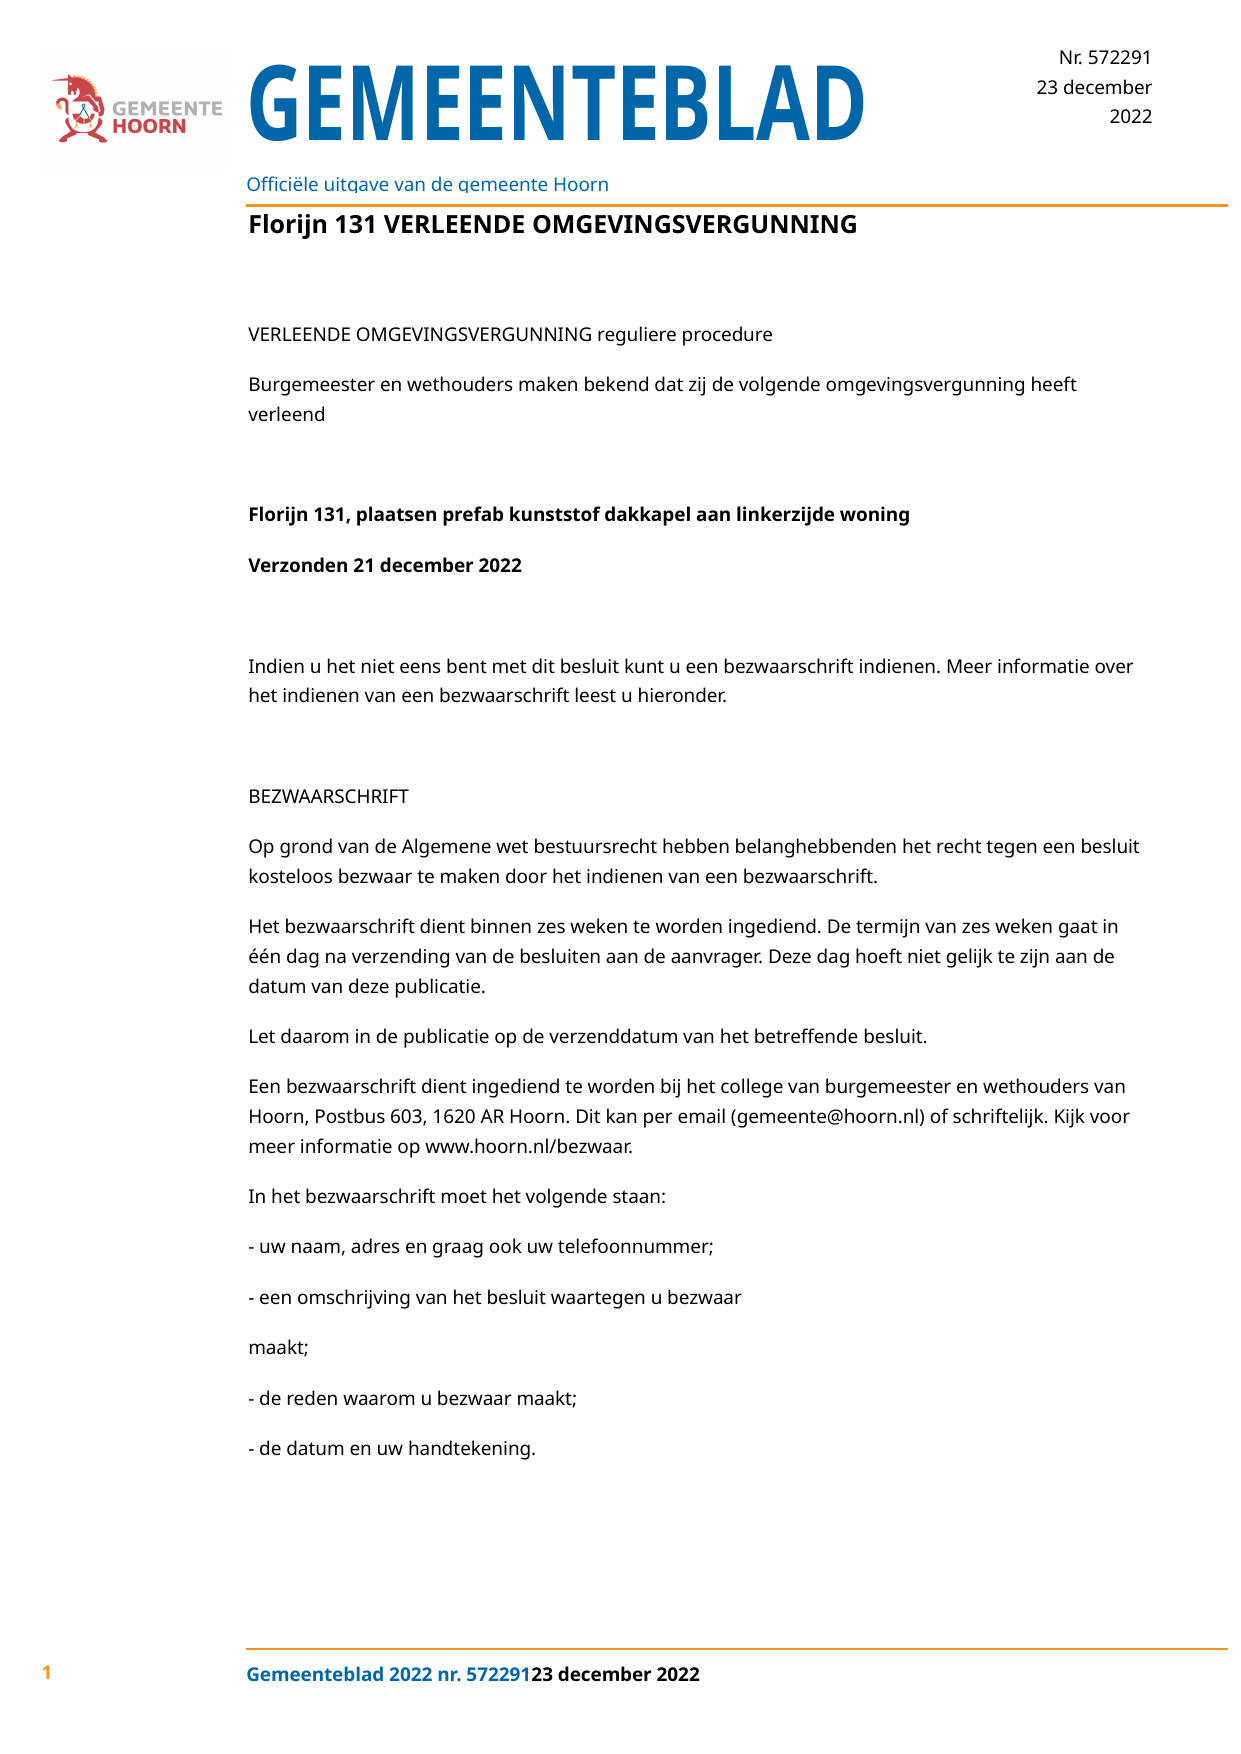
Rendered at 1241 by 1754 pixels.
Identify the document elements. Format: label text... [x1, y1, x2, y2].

text Florijn 131 VERLEENDE OMGEVINGSVERGUNNING [248, 207, 1152, 241]
text BEZWAARSCHRIFT [248, 783, 1152, 809]
text Verzonden 21 december 2022 [248, 552, 1152, 578]
text In het bezwaarschrift moet het volgende staan: [248, 1183, 1152, 1209]
text Indien u het niet eens bent met dit besluit kunt u een bezwaarschrift indienen. Meer informatie over het indienen van een bezwaarschrift leest u hieronder. [248, 653, 1152, 708]
text Florijn 131, plaatsen prefab kunststof dakkapel aan linkerzijde woning [248, 502, 1152, 527]
text maakt; [248, 1334, 1152, 1360]
text - de datum en uw handtekening. [248, 1435, 1152, 1461]
text VERLEENDE OMGEVINGSVERGUNNING reguliere procedure [248, 321, 1152, 346]
text Burgemeester en wethouders maken bekend dat zij de volgende omgevingsvergunning heeft verleend [248, 371, 1152, 426]
text - een omschrijving van het besluit waartegen u bezwaar [248, 1284, 1152, 1310]
text Op grond van de Algemene wet bestuursrecht hebben belanghebbenden het recht tegen een besluit kosteloos bezwaar te maken door het indienen van een bezwaarschrift. [248, 834, 1152, 889]
text Het bezwaarschrift dient binnen zes weken te worden ingediend. De termijn van zes weken gaat in één dag na verzending van de besluiten aan de aanvrager. Deze dag hoeft niet gelijk te zijn aan de datum van deze publicatie. [248, 914, 1152, 998]
text - uw naam, adres en graag ook uw telefoonnummer; [248, 1234, 1152, 1259]
picture [41, 47, 231, 172]
text - de reden waarom u bezwaar maakt; [248, 1385, 1152, 1411]
text Let daarom in de publicatie op de verzenddatum van het betreffende besluit. [248, 1023, 1152, 1049]
text Een bezwaarschrift dient ingediend te worden bij het college van burgemeester en wethouders van Hoorn, Postbus 603, 1620 AR Hoorn. Dit kan per email (gemeente@hoorn.nl) of schriftelijk. Kijk voor meer informatie op www.hoorn.nl/bezwaar. [248, 1074, 1152, 1158]
